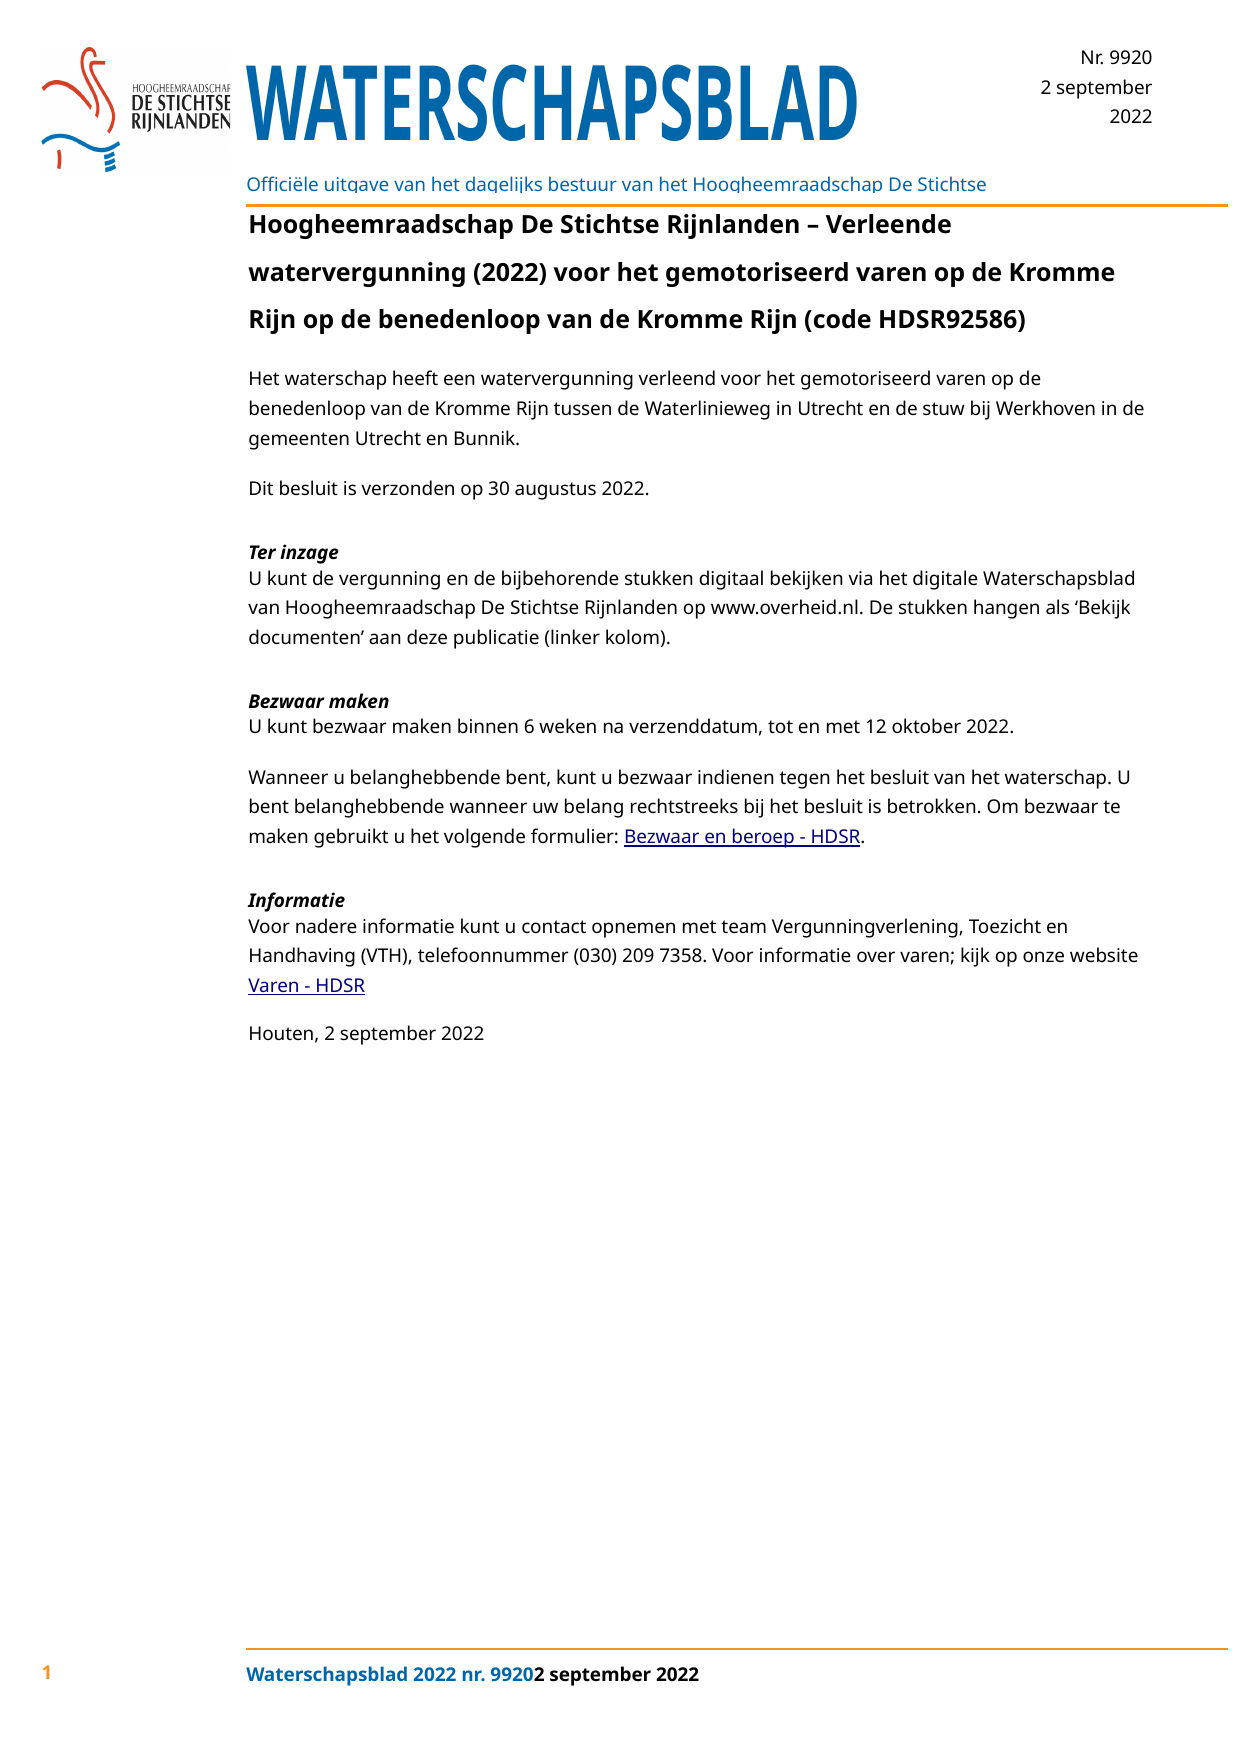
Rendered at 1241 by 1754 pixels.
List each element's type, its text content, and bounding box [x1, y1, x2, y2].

text Dit besluit is verzonden op 30 augustus 2022. [248, 475, 1152, 501]
text Houten, 2 september 2022 [248, 1020, 1152, 1046]
text Voor nadere informatie kunt u contact opnemen met team Vergunningverlening, Toezicht en Handhaving (VTH), telefoonnummer (030) 209 7358. Voor informatie over varen; kijk op onze website Varen - HDSR [248, 913, 1152, 998]
text Hoogheemraadschap De Stichtse Rijnlanden – Verleende watervergunning (2022) voor het gemotoriseerd varen op de Kromme Rijn op de benedenloop van de Kromme Rijn (code HDSR92586) [248, 207, 1152, 336]
text Het waterschap heeft een watervergunning verleend voor het gemotoriseerd varen op de benedenloop van de Kromme Rijn tussen de Waterlinieweg in Utrecht en de stuw bij Werkhoven in de gemeenten Utrecht en Bunnik. [248, 366, 1152, 450]
picture [41, 47, 231, 172]
text Informatie [248, 887, 1152, 913]
text Ter inzage [248, 539, 1152, 565]
text Bezwaar maken [248, 688, 1152, 714]
text Wanneer u belanghebbende bent, kunt u bezwaar indienen tegen het besluit van het waterschap. U bent belanghebbende wanneer uw belang rechtstreeks bij het besluit is betrokken. Om bezwaar te maken gebruikt u het volgende formulier: Bezwaar en beroep - HDSR. [248, 764, 1152, 849]
text U kunt bezwaar maken binnen 6 weken na verzenddatum, tot en met 12 oktober 2022. [248, 714, 1152, 739]
text U kunt de vergunning en de bijbehorende stukken digitaal bekijken via het digitale Waterschapsblad van Hoogheemraadschap De Stichtse Rijnlanden op www.overheid.nl. De stukken hangen als ‘Bekijk documenten’ aan deze publicatie (linker kolom). [248, 565, 1152, 650]
